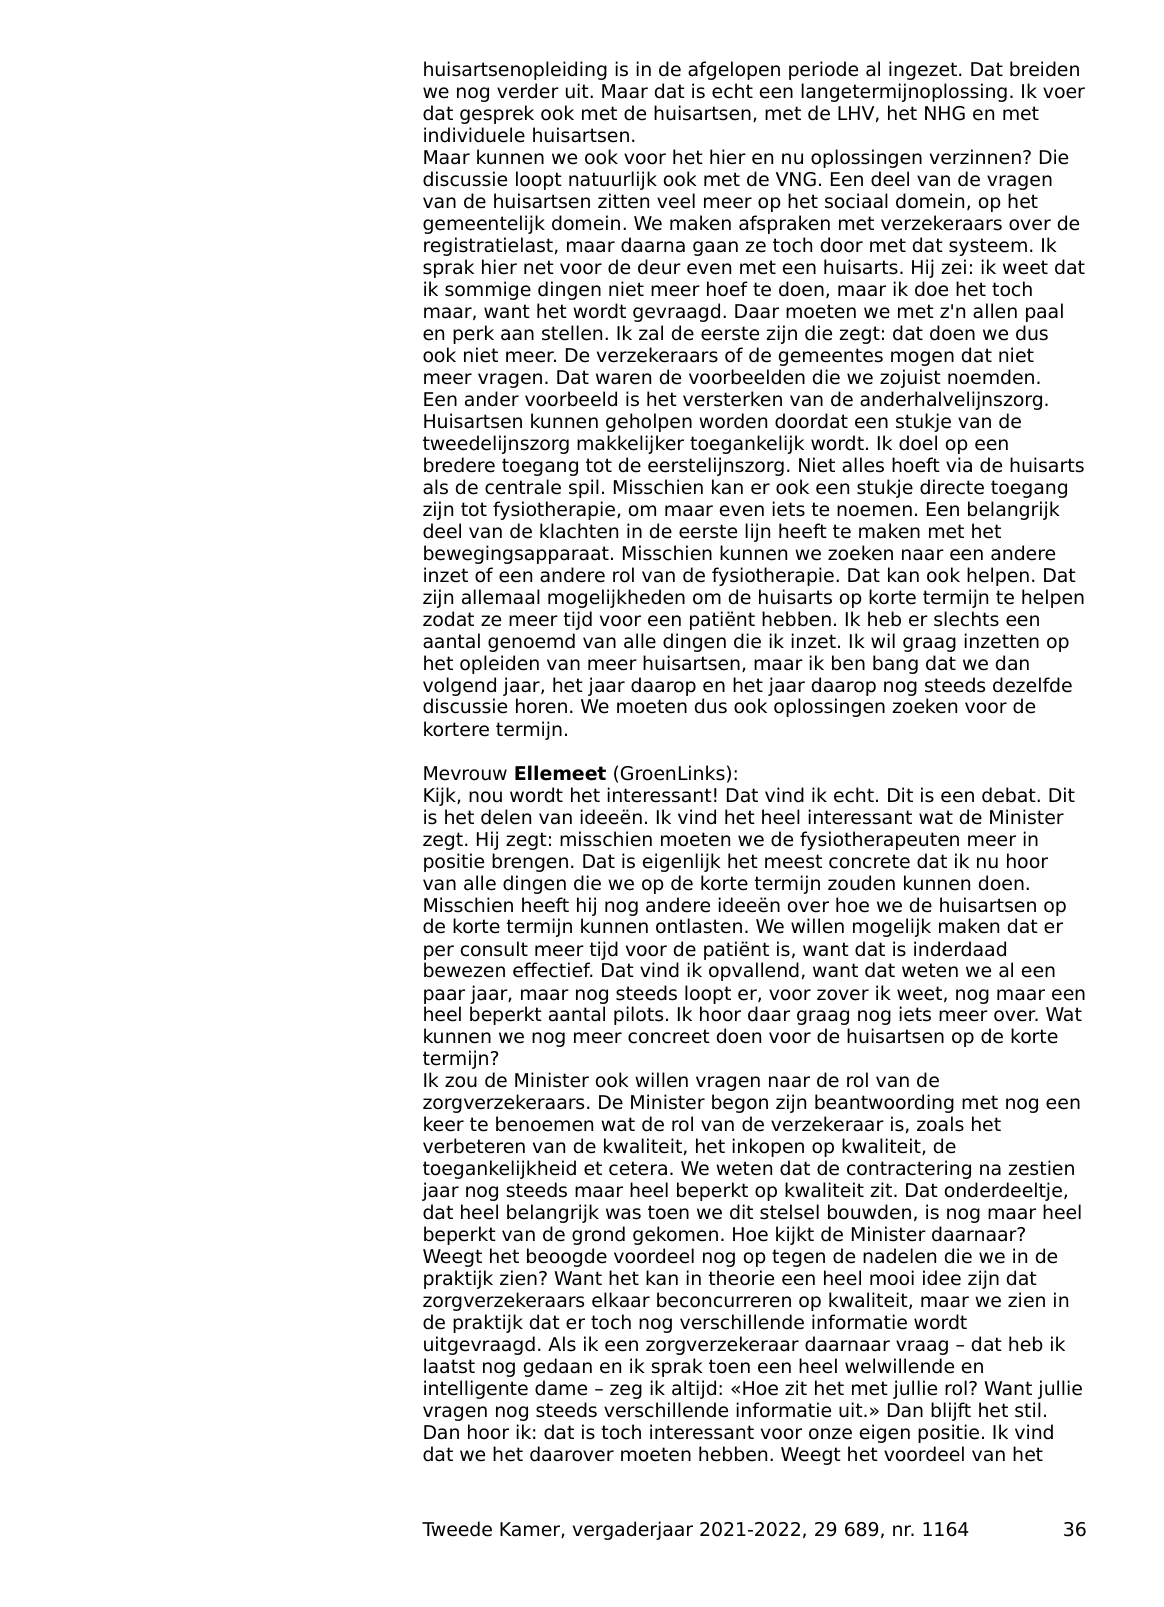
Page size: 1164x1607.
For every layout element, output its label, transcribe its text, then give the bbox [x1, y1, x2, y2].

text Een ander voorbeeld is het versterken van de anderhalvelijnszorg. Huisartsen kunnen geholpen worden doordat een stukje van de tweedelijnszorg makkelijker toegankelijk wordt. Ik doel op een bredere toegang tot de eerstelijnszorg. Niet alles hoeft via de huisarts als de centrale spil. Misschien kan er ook een stukje directe toegang zijn tot fysiotherapie, om maar even iets te noemen. Een belangrijk deel van de klachten in de eerste lijn heeft te maken met het bewegingsapparaat. Misschien kunnen we zoeken naar een andere inzet of een andere rol van de fysiotherapie. Dat kan ook helpen. Dat zijn allemaal mogelijkheden om de huisarts op korte termijn te helpen zodat ze meer tijd voor een patiënt hebben. Ik heb er slechts een aantal genoemd van alle dingen die ik inzet. Ik wil graag inzetten op het opleiden van meer huisartsen, maar ik ben bang dat we dan volgend jaar, het jaar daarop en het jaar daarop nog steeds dezelfde discussie horen. We moeten dus ook oplossingen zoeken voor de kortere termijn. [422, 389, 1087, 740]
text Kijk, nou wordt het interessant! Dat vind ik echt. Dit is een debat. Dit is het delen van ideeën. Ik vind het heel interessant wat de Minister zegt. Hij zegt: misschien moeten we de fysiotherapeuten meer in positie brengen. Dat is eigenlijk het meest concrete dat ik nu hoor van alle dingen die we op de korte termijn zouden kunnen doen. Misschien heeft hij nog andere ideeën over hoe we de huisartsen op de korte termijn kunnen ontlasten. We willen mogelijk maken dat er per consult meer tijd voor de patiënt is, want dat is inderdaad bewezen effectief. Dat vind ik opvallend, want dat weten we al een paar jaar, maar nog steeds loopt er, voor zover ik weet, nog maar een heel beperkt aantal pilots. Ik hoor daar graag nog iets meer over. Wat kunnen we nog meer concreet doen voor de huisartsen op de korte termijn? [422, 784, 1087, 1070]
text Maar kunnen we ook voor het hier en nu oplossingen verzinnen? Die discussie loopt natuurlijk ook met de VNG. Een deel van de vragen van de huisartsen zitten veel meer op het sociaal domein, op het gemeentelijk domein. We maken afspraken met verzekeraars over de registratielast, maar daarna gaan ze toch door met dat systeem. Ik sprak hier net voor de deur even met een huisarts. Hij zei: ik weet dat ik sommige dingen niet meer hoef te doen, maar ik doe het toch maar, want het wordt gevraagd. Daar moeten we met z'n allen paal en perk aan stellen. Ik zal de eerste zijn die zegt: dat doen we dus ook niet meer. De verzekeraars of de gemeentes mogen dat niet meer vragen. Dat waren de voorbeelden die we zojuist noemden. [422, 147, 1087, 389]
text huisartsenopleiding is in de afgelopen periode al ingezet. Dat breiden we nog verder uit. Maar dat is echt een langetermijnoplossing. Ik voer dat gesprek ook met de huisartsen, met de LHV, het NHG en met individuele huisartsen. [422, 59, 1087, 147]
text Mevrouw Ellemeet (GroenLinks): [422, 763, 1087, 784]
text Ik zou de Minister ook willen vragen naar de rol van de zorgverzekeraars. De Minister begon zijn beantwoording met nog een keer te benoemen wat de rol van de verzekeraar is, zoals het verbeteren van de kwaliteit, het inkopen op kwaliteit, de toegankelijkheid et cetera. We weten dat de contractering na zestien jaar nog steeds maar heel beperkt op kwaliteit zit. Dat onderdeeltje, dat heel belangrijk was toen we dit stelsel bouwden, is nog maar heel beperkt van de grond gekomen. Hoe kijkt de Minister daarnaar? Weegt het beoogde voordeel nog op tegen de nadelen die we in de praktijk zien? Want het kan in theorie een heel mooi idee zijn dat zorgverzekeraars elkaar beconcurreren op kwaliteit, maar we zien in de praktijk dat er toch nog verschillende informatie wordt uitgevraagd. Als ik een zorgverzekeraar daarnaar vraag – dat heb ik laatst nog gedaan en ik sprak toen een heel welwillende en intelligente dame – zeg ik altijd: «Hoe zit het met jullie rol? Want jullie vragen nog steeds verschillende informatie uit.» Dan blijft het stil. Dan hoor ik: dat is toch interessant voor onze eigen positie. Ik vind dat we het daarover moeten hebben. Weegt het voordeel van het [422, 1070, 1087, 1466]
